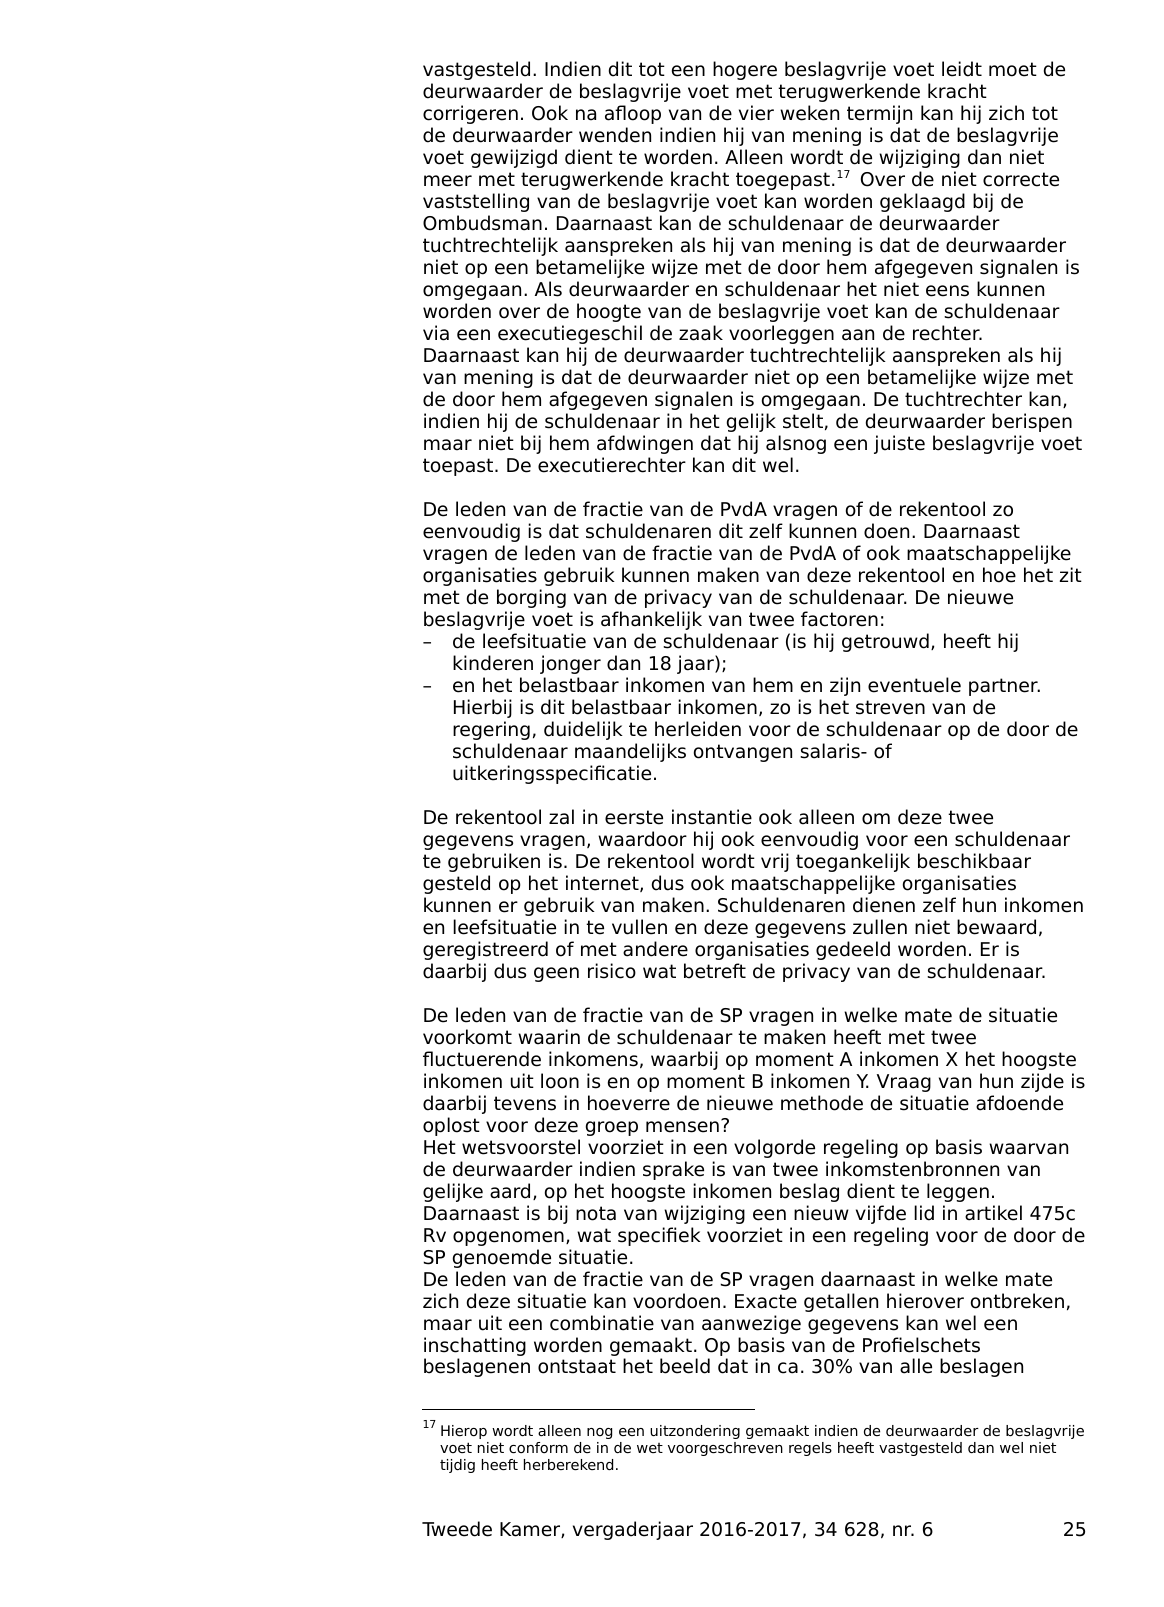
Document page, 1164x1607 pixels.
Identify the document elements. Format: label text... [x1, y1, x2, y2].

text – de leefsituatie van de schuldenaar (is hij getrouwd, heeft hij kinderen jonger dan 18 jaar); [422, 631, 1087, 675]
text De leden van de fractie van de PvdA vragen of de rekentool zo eenvoudig is dat schuldenaren dit zelf kunnen doen. Daarnaast vragen de leden van de fractie van de PvdA of ook maatschappelijke organisaties gebruik kunnen maken van deze rekentool en hoe het zit met de borging van de privacy van de schuldenaar. De nieuwe beslagvrije voet is afhankelijk van twee factoren: [422, 499, 1087, 631]
text De leden van de fractie van de SP vragen daarnaast in welke mate zich deze situatie kan voordoen. Exacte getallen hierover ontbreken, maar uit een combinatie van aanwezige gegevens kan wel een inschatting worden gemaakt. Op basis van de Profielschets beslagenen ontstaat het beeld dat in ca. 30% van alle beslagen [422, 1268, 1087, 1378]
text Hierop wordt alleen nog een uitzondering gemaakt indien de deurwaarder de beslagvrije voet niet conform de in de wet voorgeschreven regels heeft vastgesteld dan wel niet tijdig heeft herberekend. [422, 1418, 1087, 1474]
text – en het belastbaar inkomen van hem en zijn eventuele partner. Hierbij is dit belastbaar inkomen, zo is het streven van de regering, duidelijk te herleiden voor de schuldenaar op de door de schuldenaar maandelijks ontvangen salaris- of uitkeringsspecificatie. [422, 675, 1087, 784]
text De leden van de fractie van de SP vragen in welke mate de situatie voorkomt waarin de schuldenaar te maken heeft met twee fluctuerende inkomens, waarbij op moment A inkomen X het hoogste inkomen uit loon is en op moment B inkomen Y. Vraag van hun zijde is daarbij tevens in hoeverre de nieuwe methode de situatie afdoende oplost voor deze groep mensen? [422, 1005, 1087, 1137]
text Het wetsvoorstel voorziet in een volgorde regeling op basis waarvan de deurwaarder indien sprake is van twee inkomstenbronnen van gelijke aard, op het hoogste inkomen beslag dient te leggen. Daarnaast is bij nota van wijziging een nieuw vijfde lid in artikel 475c Rv opgenomen, wat specifiek voorziet in een regeling voor de door de SP genoemde situatie. [422, 1137, 1087, 1268]
text De rekentool zal in eerste instantie ook alleen om deze twee gegevens vragen, waardoor hij ook eenvoudig voor een schuldenaar te gebruiken is. De rekentool wordt vrij toegankelijk beschikbaar gesteld op het internet, dus ook maatschappelijke organisaties kunnen er gebruik van maken. Schuldenaren dienen zelf hun inkomen en leefsituatie in te vullen en deze gegevens zullen niet bewaard, geregistreerd of met andere organisaties gedeeld worden. Er is daarbij dus geen risico wat betreft de privacy van de schuldenaar. [422, 807, 1087, 983]
text vastgesteld. Indien dit tot een hogere beslagvrije voet leidt moet de deurwaarder de beslagvrije voet met terugwerkende kracht corrigeren. Ook na afloop van de vier weken termijn kan hij zich tot de deurwaarder wenden indien hij van mening is dat de beslagvrije voet gewijzigd dient te worden. Alleen wordt de wijziging dan niet meer met terugwerkende kracht toegepast. Over de niet correcte vaststelling van de beslagvrije voet kan worden geklaagd bij de Ombudsman. Daarnaast kan de schuldenaar de deurwaarder tuchtrechtelijk aanspreken als hij van mening is dat de deurwaarder niet op een betamelijke wijze met de door hem afgegeven signalen is omgegaan. Als deurwaarder en schuldenaar het niet eens kunnen worden over de hoogte van de beslagvrije voet kan de schuldenaar via een executiegeschil de zaak voorleggen aan de rechter. Daarnaast kan hij de deurwaarder tuchtrechtelijk aanspreken als hij van mening is dat de deurwaarder niet op een betamelijke wijze met de door hem afgegeven signalen is omgegaan. De tuchtrechter kan, indien hij de schuldenaar in het gelijk stelt, de deurwaarder berispen maar niet bij hem afdwingen dat hij alsnog een juiste beslagvrije voet toepast. De executierechter kan dit wel. [422, 59, 1087, 477]
